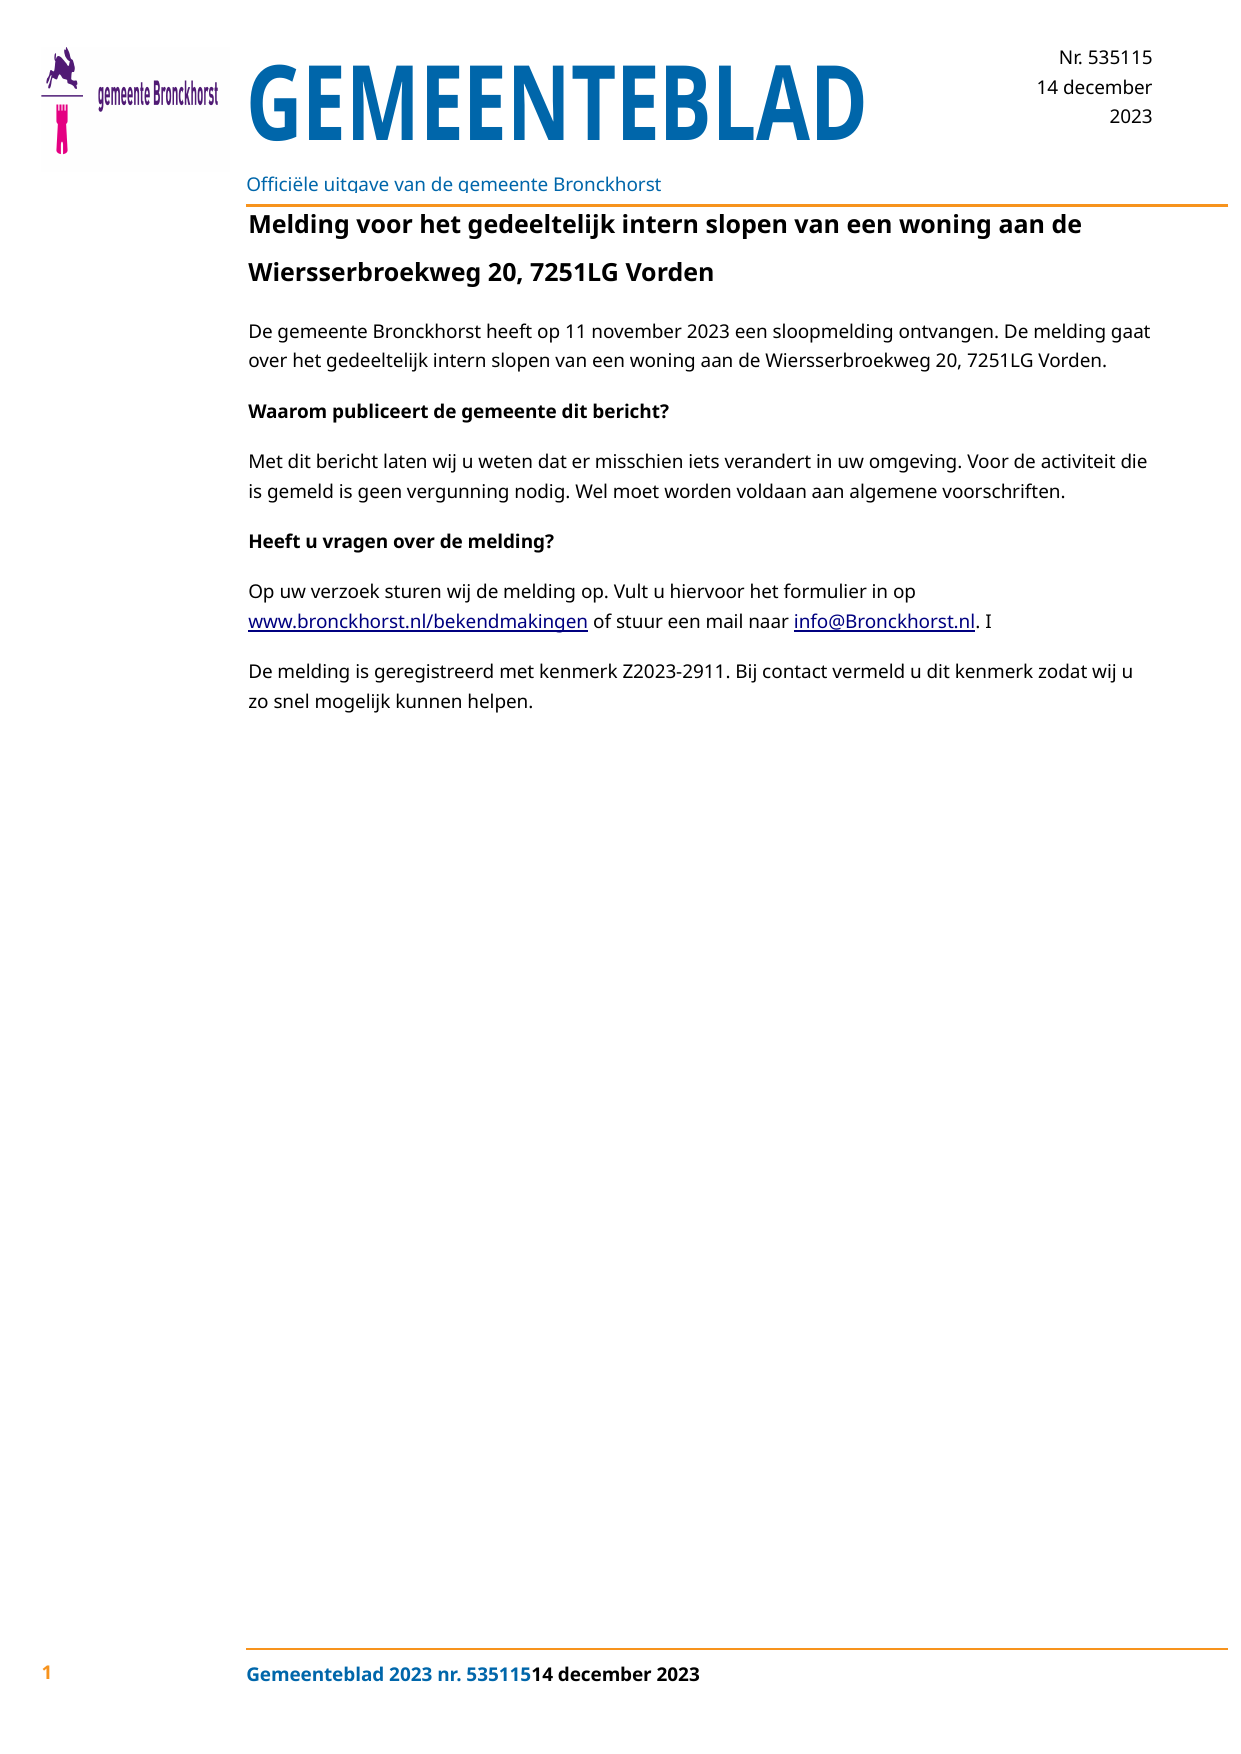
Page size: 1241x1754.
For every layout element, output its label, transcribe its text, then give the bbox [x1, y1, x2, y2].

text De melding is geregistreerd met kenmerk Z2023-2911. Bij contact vermeld u dit kenmerk zodat wij u zo snel mogelijk kunnen helpen. [248, 659, 1152, 714]
text Heeft u vragen over de melding? [248, 528, 1152, 554]
text Met dit bericht laten wij u weten dat er misschien iets verandert in uw omgeving. Voor de activiteit die is gemeld is geen vergunning nodig. Wel moet worden voldaan aan algemene voorschriften. [248, 448, 1152, 504]
picture [41, 47, 231, 172]
text Waarom publiceert de gemeente dit bericht? [248, 398, 1152, 424]
text De gemeente Bronckhorst heeft op 11 november 2023 een sloopmelding ontvangen. De melding gaat over het gedeeltelijk intern slopen van een woning aan de Wiersserbroekweg 20, 7251LG Vorden. [248, 318, 1152, 373]
text Op uw verzoek sturen wij de melding op. Vult u hiervoor het formulier in op www.bronckhorst.nl/bekendmakingen of stuur een mail naar info@Bronckhorst.nl. I [248, 579, 1152, 634]
text Melding voor het gedeeltelijk intern slopen van een woning aan de Wiersserbroekweg 20, 7251LG Vorden [248, 207, 1152, 288]
